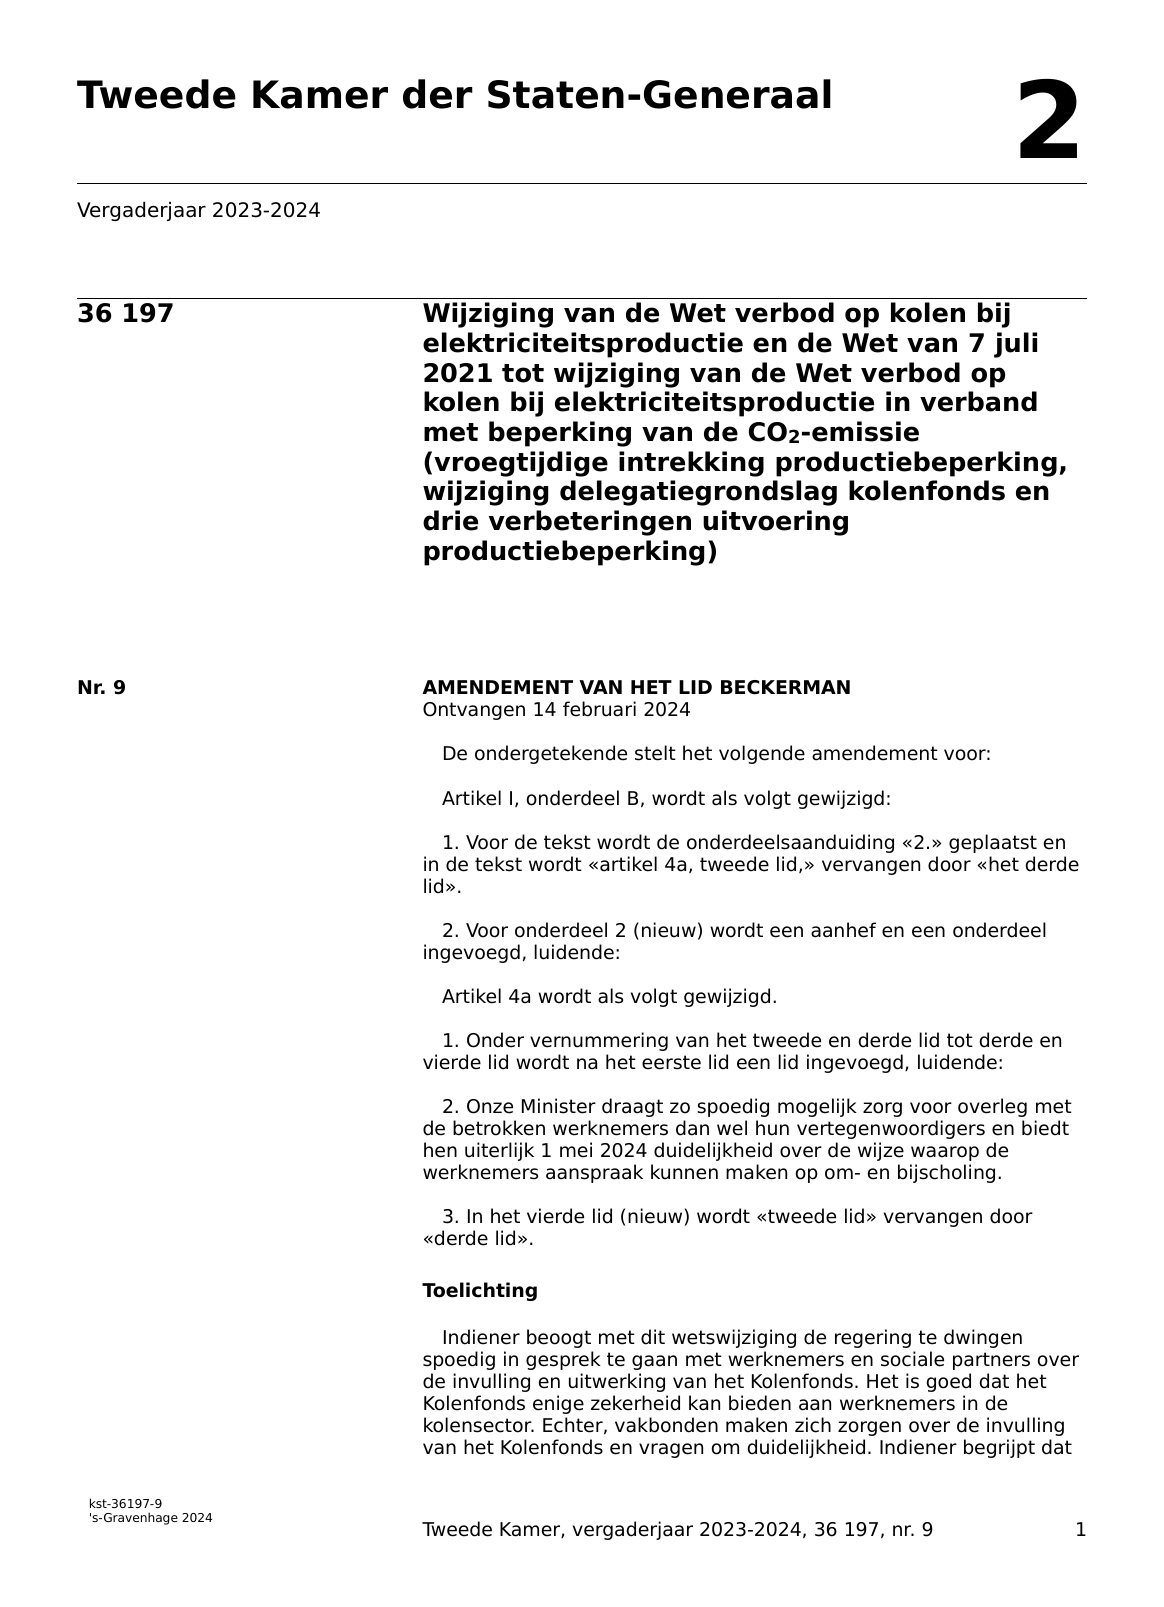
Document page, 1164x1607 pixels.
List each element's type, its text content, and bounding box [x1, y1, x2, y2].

text 3. In het vierde lid (nieuw) wordt «tweede lid» vervangen door «derde lid». [422, 1206, 1087, 1250]
text 2. Voor onderdeel 2 (nieuw) wordt een aanhef en een onderdeel ingevoegd, luidende: [422, 920, 1087, 964]
table_header Tweede Kamer der Staten-Generaal [77, 59, 886, 183]
text De ondergetekende stelt het volgende amendement voor: [422, 743, 1087, 765]
text Artikel I, onderdeel B, wordt als volgt gewijzigd: [422, 787, 1087, 809]
subtitle 36 197 Wijziging van de Wet verbod op kolen bij elektriciteitsproductie en de Wet van 7 juli 2021 tot wijziging van de Wet verbod op kolen bij elektriciteitsproductie in verband met beperking van de CO2-emissie (vroegtijdige intrekking productiebeperking, wijziging delegatiegrondslag kolenfonds en drie verbeteringen uitvoering productiebeperking) [77, 299, 1087, 566]
subtitle Toelichting [422, 1280, 1087, 1302]
text 1. Onder vernummering van het tweede en derde lid tot derde en vierde lid wordt na het eerste lid een lid ingevoegd, luidende: [422, 1030, 1087, 1074]
subtitle Nr. 9 AMENDEMENT VAN HET LID BECKERMAN [77, 677, 1087, 699]
text 's-Gravenhage 2024 [88, 1511, 323, 1525]
text Indiener beoogt met dit wetswijziging de regering te dwingen spoedig in gesprek te gaan met werknemers en sociale partners over de invulling en uitwerking van het Kolenfonds. Het is goed dat het Kolenfonds enige zekerheid kan bieden aan werknemers in de kolensector. Echter, vakbonden maken zich zorgen over de invulling van het Kolenfonds en vragen om duidelijkheid. Indiener begrijpt dat [422, 1327, 1087, 1459]
text Artikel 4a wordt als volgt gewijzigd. [422, 986, 1087, 1008]
table_cell Vergaderjaar 2023-2024 [77, 184, 1087, 298]
text Ontvangen 14 februari 2024 [422, 699, 1087, 721]
text 2. Onze Minister draagt zo spoedig mogelijk zorg voor overleg met de betrokken werknemers dan wel hun vertegenwoordigers en biedt hen uiterlijk 1 mei 2024 duidelijkheid over de wijze waarop de werknemers aanspraak kunnen maken op om- en bijscholing. [422, 1096, 1087, 1184]
text kst-36197-9 [88, 1497, 323, 1511]
text 1. Voor de tekst wordt de onderdeelsaanduiding «2.» geplaatst en in de tekst wordt «artikel 4a, tweede lid,» vervangen door «het derde lid». [422, 832, 1087, 898]
table_header 2 [886, 59, 1087, 183]
